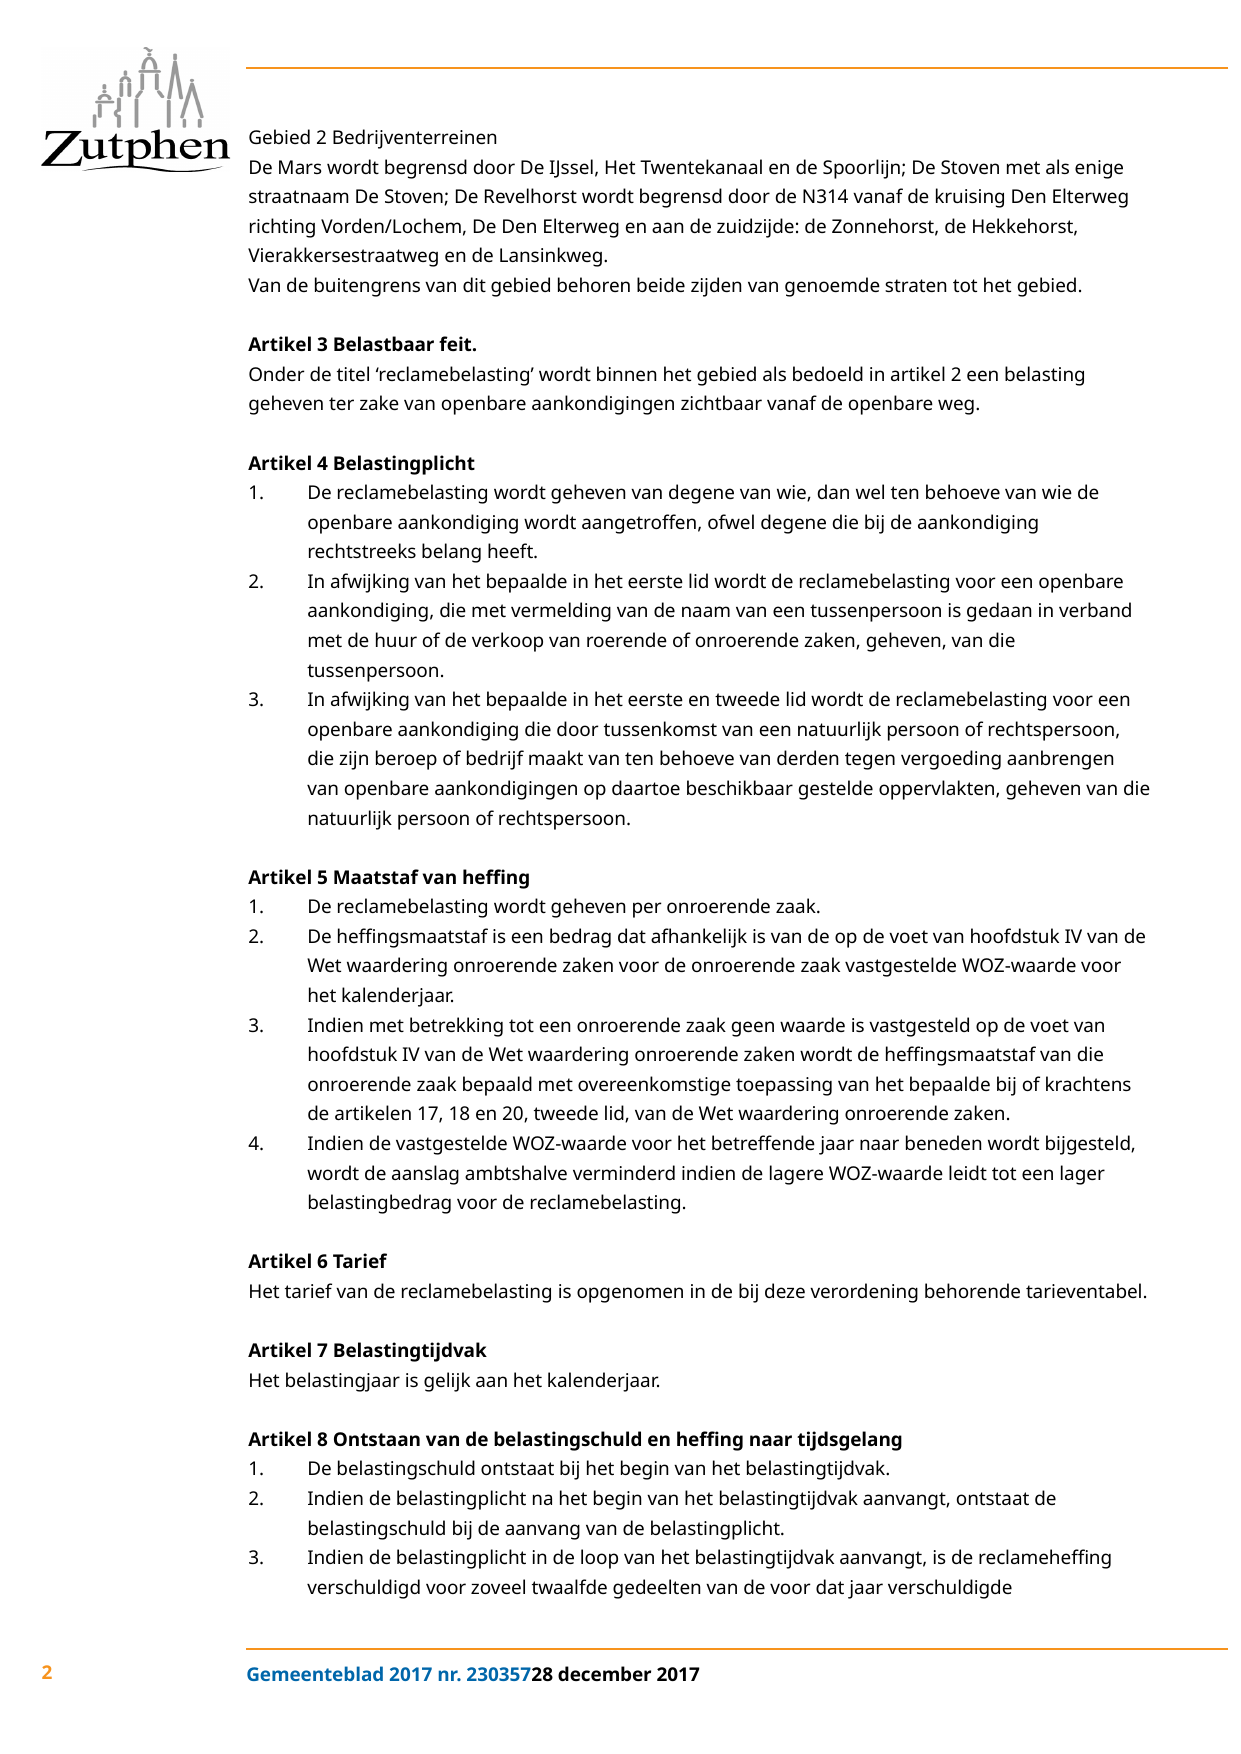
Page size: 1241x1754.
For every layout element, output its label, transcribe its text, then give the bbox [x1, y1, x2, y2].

list De heffingsmaatstaf is een bedrag dat afhankelijk is van de op de voet van hoofdstuk IV van de Wet waardering onroerende zaken voor de onroerende zaak vastgestelde WOZ-waarde voor het kalenderjaar. [248, 923, 1152, 1008]
list Indien de belastingplicht na het begin van het belastingtijdvak aanvangt, ontstaat de belastingschuld bij de aanvang van de belastingplicht. [248, 1485, 1152, 1541]
text Artikel 7 Belastingtijdvak [248, 1337, 1152, 1363]
text De Mars wordt begrensd door De IJssel, Het Twentekanaal en de Spoorlijn; De Stoven met als enige straatnaam De Stoven; De Revelhorst wordt begrensd door de N314 vanaf de kruising Den Elterweg richting Vorden/Lochem, De Den Elterweg en aan de zuidzijde: de Zonnehorst, de Hekkehorst, Vierakkersestraatweg en de Lansinkweg. [248, 154, 1152, 268]
list De reclamebelasting wordt geheven van degene van wie, dan wel ten behoeve van wie de openbare aankondiging wordt aangetroffen, ofwel degene die bij de aankondiging rechtstreeks belang heeft. [248, 479, 1152, 564]
text Artikel 4 Belastingplicht [248, 450, 1152, 476]
text Gebied 2 Bedrijventerreinen [248, 124, 1152, 150]
text Van de buitengrens van dit gebied behoren beide zijden van genoemde straten tot het gebied. [248, 272, 1152, 298]
text Het tarief van de reclamebelasting is opgenomen in de bij deze verordening behorende tarieventabel. [248, 1278, 1152, 1304]
text Artikel 8 Ontstaan van de belastingschuld en heffing naar tijdsgelang [248, 1426, 1152, 1452]
list De reclamebelasting wordt geheven per onroerende zaak. [248, 893, 1152, 919]
text Het belastingjaar is gelijk aan het kalenderjaar. [248, 1367, 1152, 1393]
picture [41, 47, 231, 172]
text Artikel 6 Tarief [248, 1248, 1152, 1274]
list Indien de belastingplicht in de loop van het belastingtijdvak aanvangt, is de reclameheffing verschuldigd voor zoveel twaalfde gedeelten van de voor dat jaar verschuldigde [248, 1544, 1152, 1600]
text Artikel 3 Belastbaar feit. [248, 331, 1152, 357]
list In afwijking van het bepaalde in het eerste lid wordt de reclamebelasting voor een openbare aankondiging, die met vermelding van de naam van een tussenpersoon is gedaan in verband met de huur of de verkoop van roerende of onroerende zaken, geheven, van die tussenpersoon. [248, 568, 1152, 683]
list Indien de vastgestelde WOZ-waarde voor het betreffende jaar naar beneden wordt bijgesteld, wordt de aanslag ambtshalve verminderd indien de lagere WOZ-waarde leidt tot een lager belastingbedrag voor de reclamebelasting. [248, 1130, 1152, 1215]
list In afwijking van het bepaalde in het eerste en tweede lid wordt de reclamebelasting voor een openbare aankondiging die door tussenkomst van een natuurlijk persoon of rechtspersoon, die zijn beroep of bedrijf maakt van ten behoeve van derden tegen vergoeding aanbrengen van openbare aankondigingen op daartoe beschikbaar gestelde oppervlakten, geheven van die natuurlijk persoon of rechtspersoon. [248, 686, 1152, 831]
list Indien met betrekking tot een onroerende zaak geen waarde is vastgesteld op de voet van hoofdstuk IV van de Wet waardering onroerende zaken wordt de heffingsmaatstaf van die onroerende zaak bepaald met overeenkomstige toepassing van het bepaalde bij of krachtens de artikelen 17, 18 en 20, tweede lid, van de Wet waardering onroerende zaken. [248, 1012, 1152, 1126]
list De belastingschuld ontstaat bij het begin van het belastingtijdvak. [248, 1456, 1152, 1481]
text Onder de titel ‘reclamebelasting’ wordt binnen het gebied als bedoeld in artikel 2 een belasting geheven ter zake van openbare aankondigingen zichtbaar vanaf de openbare weg. [248, 361, 1152, 416]
text Artikel 5 Maatstaf van heffing [248, 864, 1152, 890]
